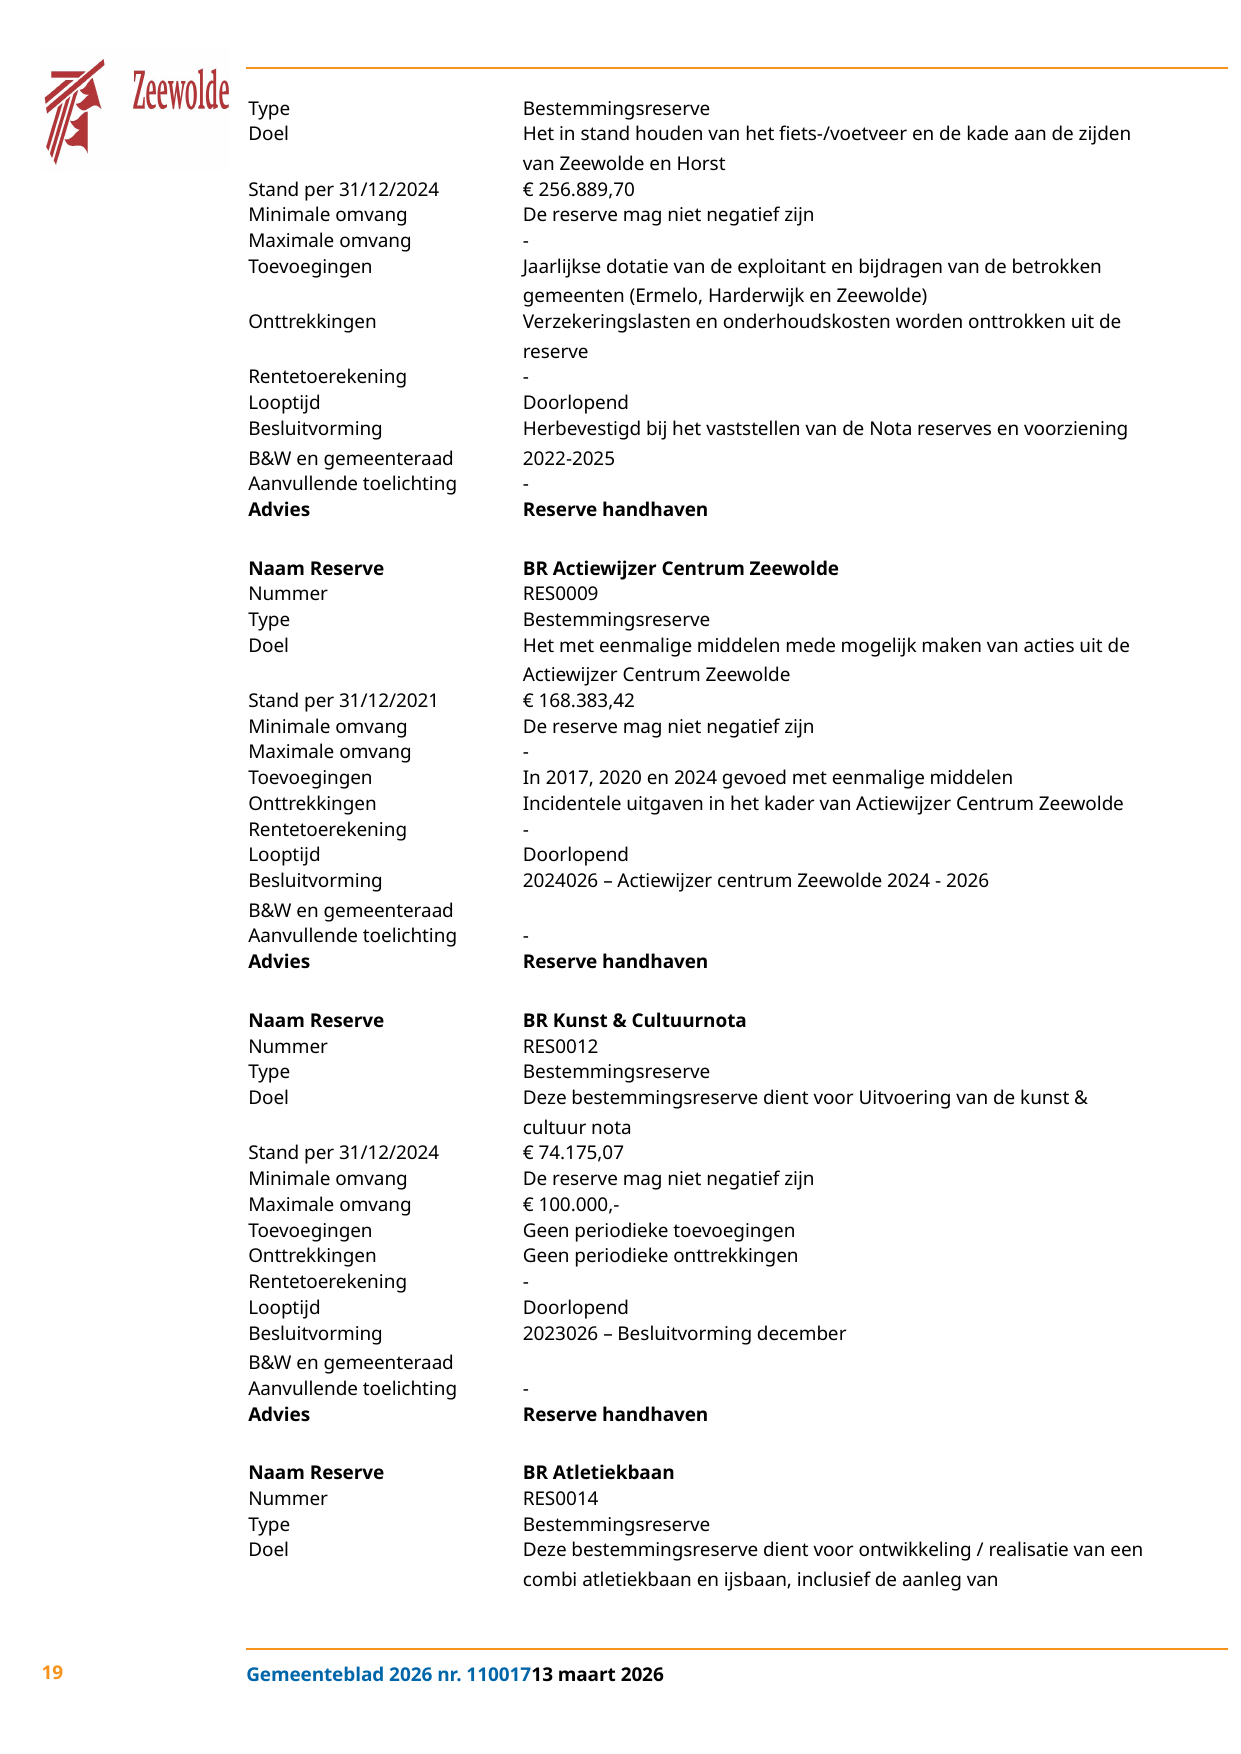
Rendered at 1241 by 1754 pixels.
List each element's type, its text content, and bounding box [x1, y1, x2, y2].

table_header Naam Reserve [248, 555, 523, 581]
table_cell Doel [248, 1537, 523, 1592]
table_cell Maximale omvang [248, 739, 523, 764]
table_cell Onttrekkingen [248, 790, 523, 816]
table_cell Reserve handhaven [523, 1401, 1152, 1426]
table_cell Herbevestigd bij het vaststellen van de Nota reserves en voorziening 2022-2025 [523, 415, 1152, 470]
table_cell Bestemmingsreserve [523, 606, 1152, 632]
table_cell Het met eenmalige middelen mede mogelijk maken van acties uit de Actiewijzer Centrum Zeewolde [523, 632, 1152, 687]
table_cell Bestemmingsreserve [523, 95, 1152, 121]
table_cell Bestemmingsreserve [523, 1059, 1152, 1084]
table_header Naam Reserve [248, 1007, 523, 1033]
table_header BR Actiewijzer Centrum Zeewolde [523, 555, 1152, 581]
table_cell € 100.000,- [523, 1191, 1152, 1217]
table_cell Rentetoerekening [248, 1268, 523, 1294]
table_cell 2023026 – Besluitvorming december [523, 1320, 1152, 1375]
table_cell Minimale omvang [248, 202, 523, 227]
table_cell Advies [248, 496, 523, 522]
table_cell De reserve mag niet negatief zijn [523, 713, 1152, 739]
table_cell - [523, 1268, 1152, 1294]
table_cell Verzekeringslasten en onderhoudskosten worden onttrokken uit de reserve [523, 308, 1152, 364]
table_header BR Atletiekbaan [523, 1459, 1152, 1485]
table_cell Maximale omvang [248, 1191, 523, 1217]
table_cell Looptijd [248, 842, 523, 867]
table_cell Onttrekkingen [248, 1243, 523, 1268]
table_cell Aanvullende toelichting [248, 923, 523, 948]
table_cell Stand per 31/12/2021 [248, 687, 523, 713]
table_cell Advies [248, 1401, 523, 1426]
table_cell Doorlopend [523, 1294, 1152, 1320]
table_cell In 2017, 2020 en 2024 gevoed met eenmalige middelen [523, 765, 1152, 790]
table_cell Looptijd [248, 389, 523, 415]
table_header BR Kunst & Cultuurnota [523, 1007, 1152, 1033]
table_cell Doorlopend [523, 389, 1152, 415]
table_cell Deze bestemmingsreserve dient voor ontwikkeling / realisatie van een combi atletiekbaan en ijsbaan, inclusief de aanleg van [523, 1537, 1152, 1592]
table_cell Reserve handhaven [523, 496, 1152, 522]
table_cell Besluitvorming B&W en gemeenteraad [248, 868, 523, 923]
picture [41, 47, 231, 172]
table_cell - [523, 1375, 1152, 1401]
table_cell Aanvullende toelichting [248, 1375, 523, 1401]
table_cell Nummer [248, 1033, 523, 1058]
table_cell Doorlopend [523, 842, 1152, 867]
table_cell Geen periodieke toevoegingen [523, 1217, 1152, 1242]
table_cell Stand per 31/12/2024 [248, 1140, 523, 1165]
table_cell Type [248, 95, 523, 121]
table_cell Onttrekkingen [248, 308, 523, 364]
table_cell Advies [248, 949, 523, 974]
table_cell RES0014 [523, 1485, 1152, 1511]
table_cell - [523, 364, 1152, 389]
table_cell Deze bestemmingsreserve dient voor Uitvoering van de kunst & cultuur nota [523, 1084, 1152, 1139]
table_cell Doel [248, 121, 523, 176]
table_cell De reserve mag niet negatief zijn [523, 202, 1152, 227]
table_cell Aanvullende toelichting [248, 470, 523, 496]
table_cell € 74.175,07 [523, 1140, 1152, 1165]
table_cell Minimale omvang [248, 1165, 523, 1191]
table_cell Geen periodieke onttrekkingen [523, 1243, 1152, 1268]
table_header Naam Reserve [248, 1459, 523, 1485]
table_cell - [523, 739, 1152, 764]
table_cell - [523, 816, 1152, 842]
table_cell Het in stand houden van het fiets-/voetveer en de kade aan de zijden van Zeewolde en Horst [523, 121, 1152, 176]
table_cell Toevoegingen [248, 765, 523, 790]
table_cell Type [248, 1511, 523, 1537]
table_cell Bestemmingsreserve [523, 1511, 1152, 1537]
table_cell - [523, 227, 1152, 253]
table_cell € 168.383,42 [523, 687, 1152, 713]
table_cell De reserve mag niet negatief zijn [523, 1165, 1152, 1191]
table_cell Rentetoerekening [248, 364, 523, 389]
table_cell Rentetoerekening [248, 816, 523, 842]
table_cell 2024026 – Actiewijzer centrum Zeewolde 2024 - 2026 [523, 868, 1152, 923]
table_cell Toevoegingen [248, 1217, 523, 1242]
table_cell Looptijd [248, 1294, 523, 1320]
table_cell Doel [248, 1084, 523, 1139]
table_cell € 256.889,70 [523, 176, 1152, 202]
table_cell Type [248, 606, 523, 632]
table_cell Stand per 31/12/2024 [248, 176, 523, 202]
table_cell - [523, 923, 1152, 948]
table_cell - [523, 470, 1152, 496]
table_cell RES0009 [523, 581, 1152, 606]
table_cell RES0012 [523, 1033, 1152, 1058]
table_cell Besluitvorming B&W en gemeenteraad [248, 1320, 523, 1375]
table_cell Doel [248, 632, 523, 687]
table_cell Type [248, 1059, 523, 1084]
table_cell Incidentele uitgaven in het kader van Actiewijzer Centrum Zeewolde [523, 790, 1152, 816]
table_cell Besluitvorming B&W en gemeenteraad [248, 415, 523, 470]
table_cell Toevoegingen [248, 253, 523, 308]
table_cell Nummer [248, 581, 523, 606]
table_cell Minimale omvang [248, 713, 523, 739]
table_cell Reserve handhaven [523, 949, 1152, 974]
table_cell Maximale omvang [248, 227, 523, 253]
table_cell Jaarlijkse dotatie van de exploitant en bijdragen van de betrokken gemeenten (Ermelo, Harderwijk en Zeewolde) [523, 253, 1152, 308]
table_cell Nummer [248, 1485, 523, 1511]
